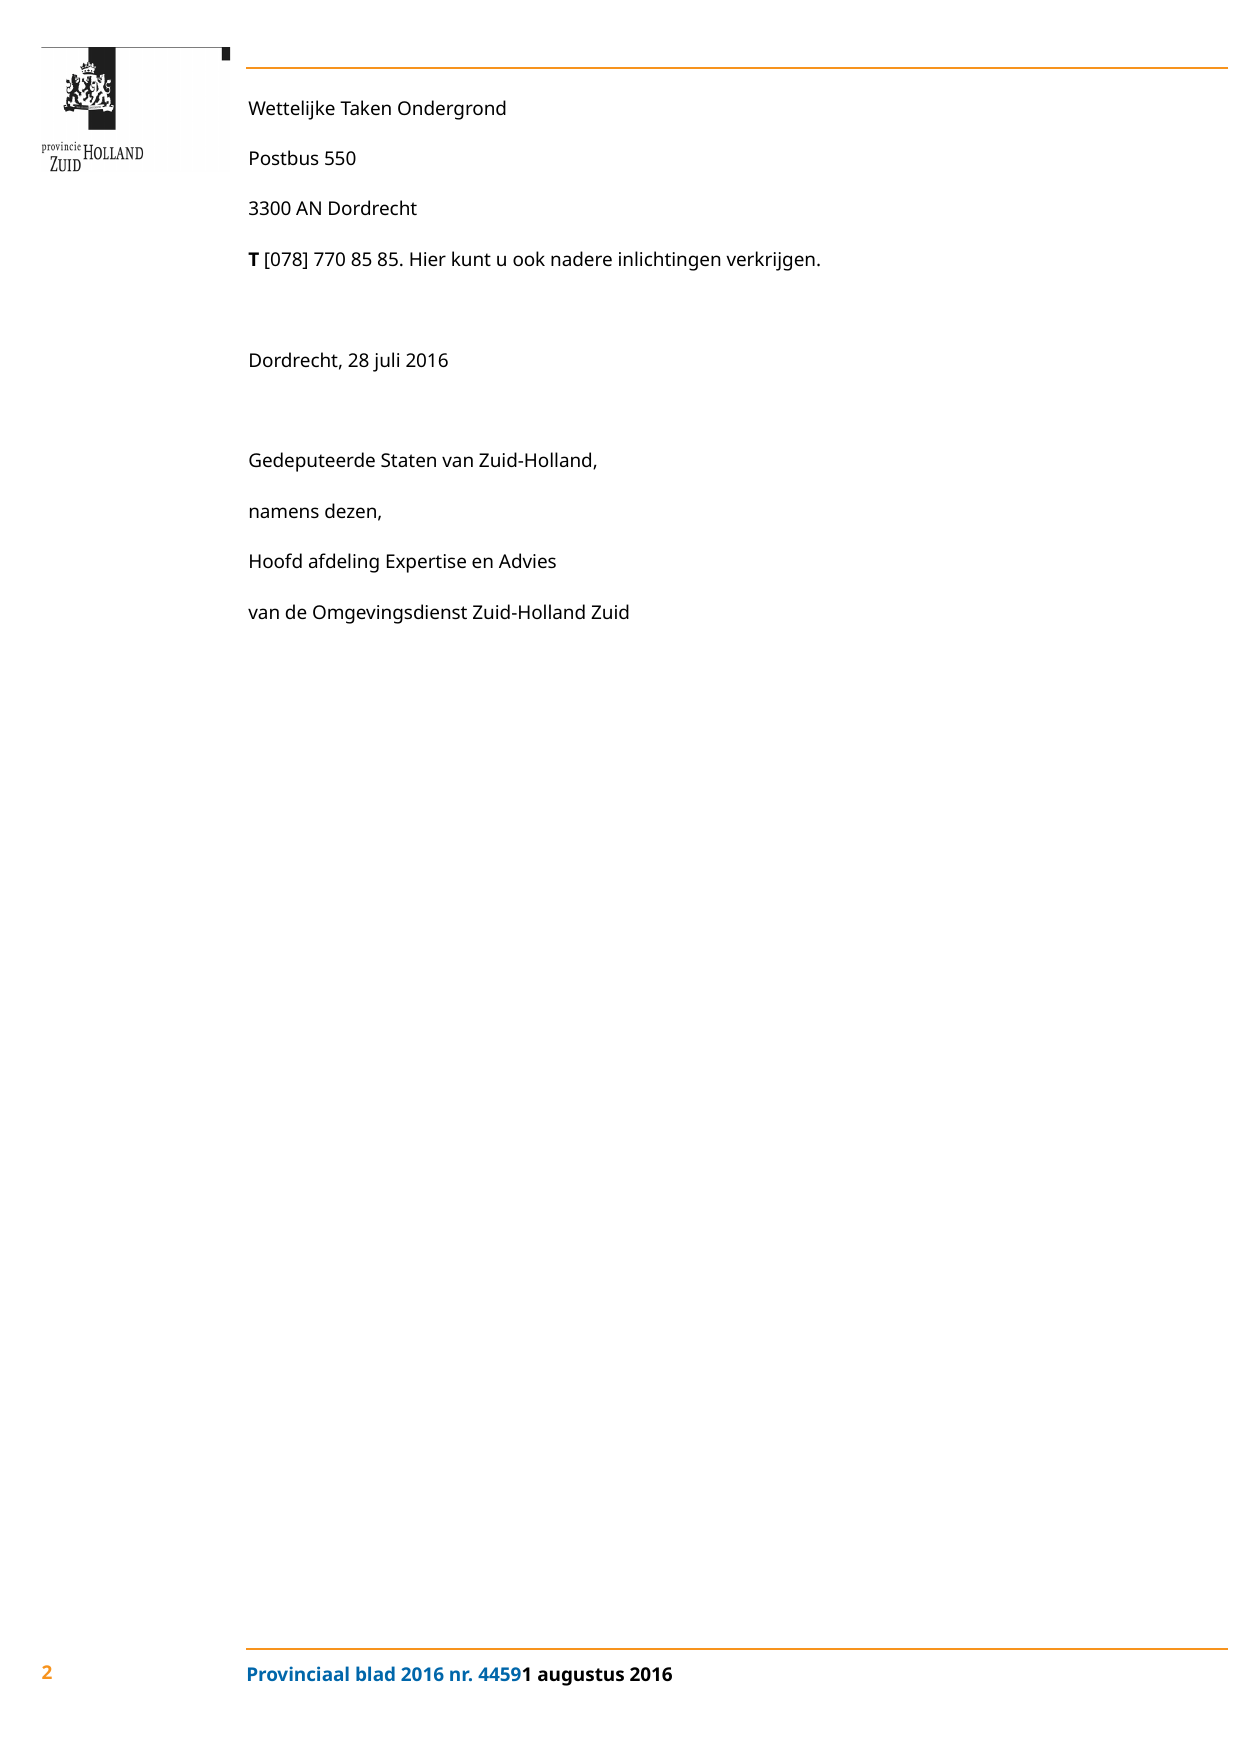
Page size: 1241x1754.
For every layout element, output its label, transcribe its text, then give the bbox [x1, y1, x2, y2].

text Postbus 550 [248, 145, 1152, 171]
text T [078] 770 85 85. Hier kunt u ook nadere inlichtingen verkrijgen. [248, 246, 1152, 272]
text Gedeputeerde Staten van Zuid-Holland, [248, 448, 1152, 473]
text 3300 AN Dordrecht [248, 196, 1152, 221]
text Dordrecht, 28 juli 2016 [248, 347, 1152, 373]
text namens dezen, [248, 498, 1152, 524]
text Hoofd afdeling Expertise en Advies [248, 548, 1152, 574]
text Wettelijke Taken Ondergrond [248, 95, 1152, 121]
text van de Omgevingsdienst Zuid-Holland Zuid [248, 599, 1152, 625]
picture [41, 47, 231, 172]
